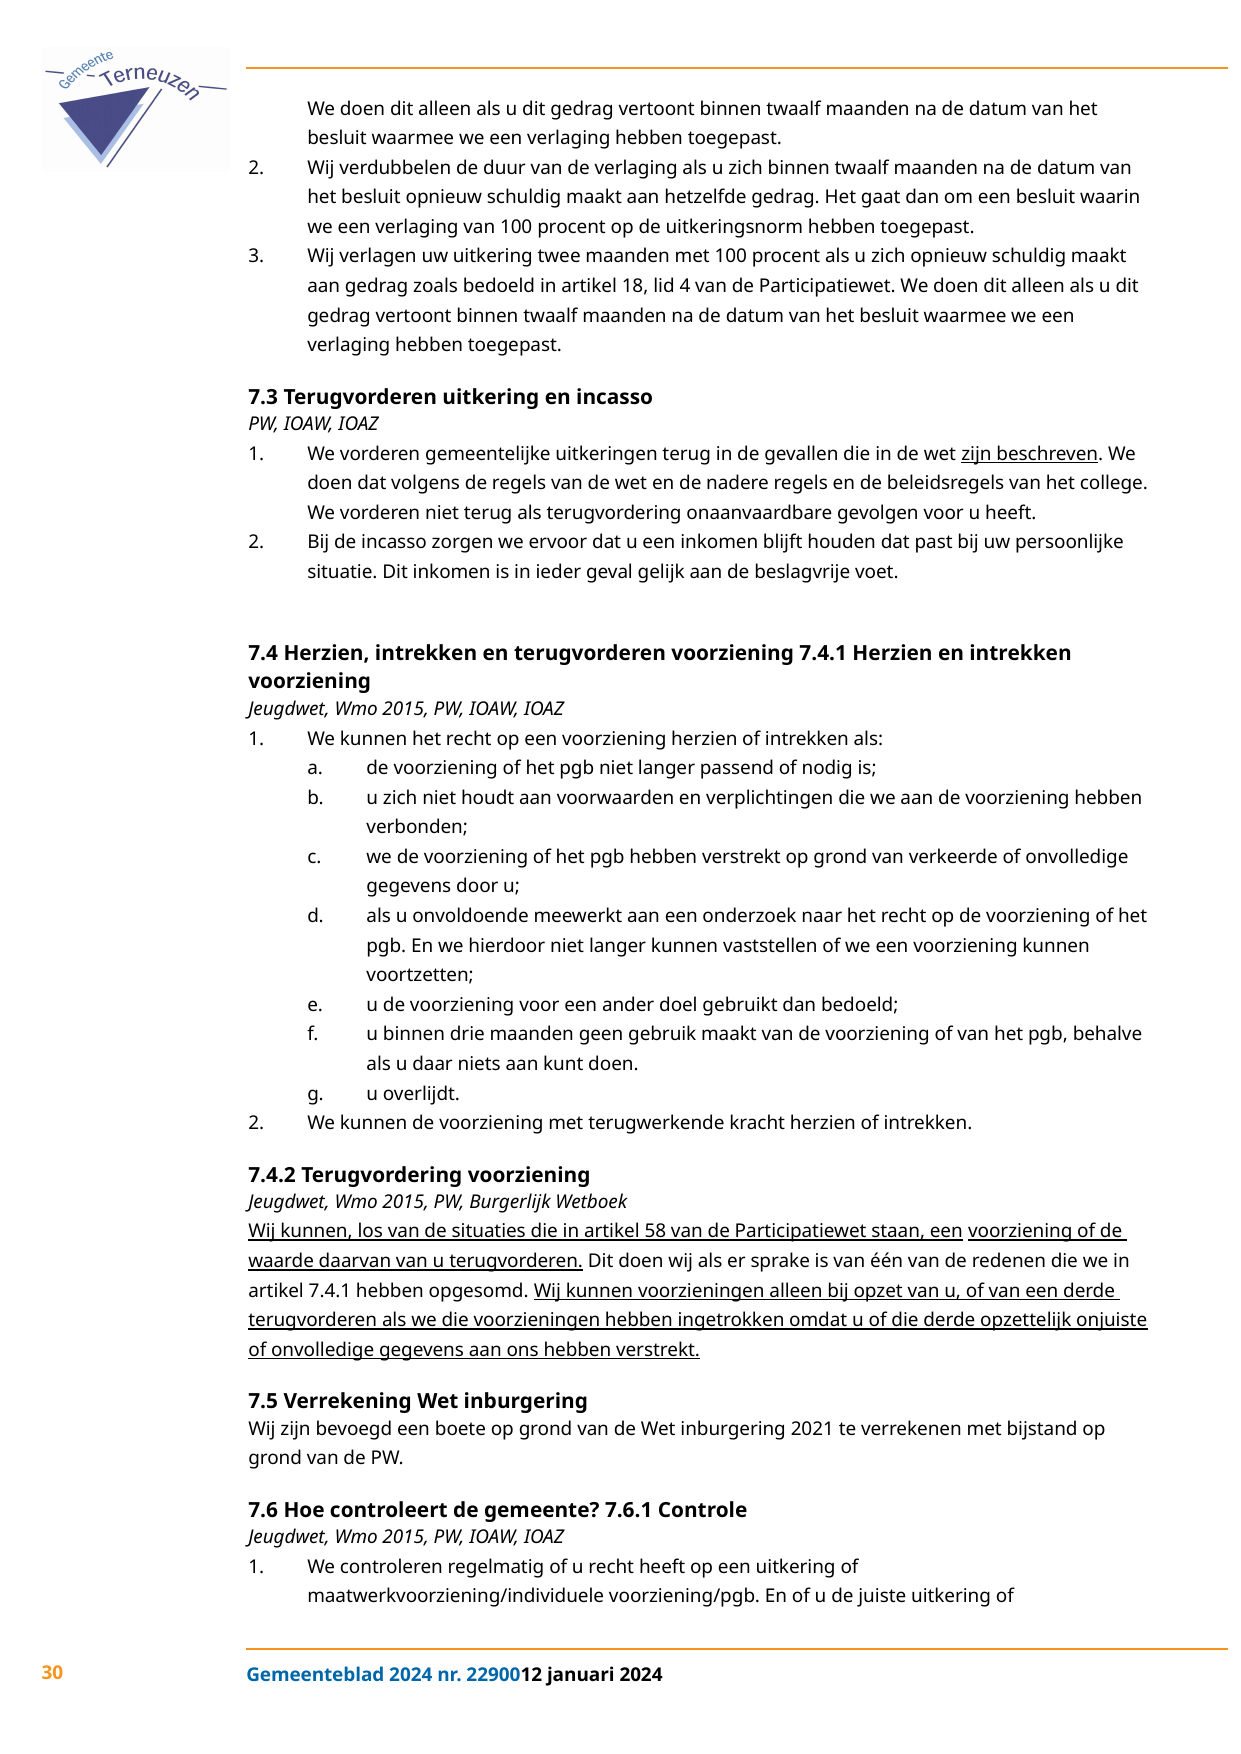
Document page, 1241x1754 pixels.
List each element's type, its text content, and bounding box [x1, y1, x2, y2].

text Jeugdwet, Wmo 2015, PW, Burgerlijk Wetboek [248, 1188, 1152, 1214]
list We kunnen de voorziening met terugwerkende kracht herzien of intrekken. [248, 1109, 1152, 1135]
text Jeugdwet, Wmo 2015, PW, IOAW, IOAZ [248, 695, 1152, 721]
list we de voorziening of het pgb hebben verstrekt op grond van verkeerde of onvolledige gegevens door u; [307, 843, 1152, 898]
text 7.3 Terugvorderen uitkering en incasso [248, 382, 1152, 410]
list u zich niet houdt aan voorwaarden en verplichtingen die we aan de voorziening hebben verbonden; [307, 784, 1152, 839]
text Jeugdwet, Wmo 2015, PW, IOAW, IOAZ [248, 1523, 1152, 1549]
list We controleren regelmatig of u recht heeft op een uitkering of maatwerkvoorziening/individuele voorziening/pgb. En of u de juiste uitkering of [248, 1553, 1152, 1608]
text Wij zijn bevoegd een boete op grond van de Wet inburgering 2021 te verrekenen met bijstand op grond van de PW. [248, 1415, 1152, 1470]
list de voorziening of het pgb niet langer passend of nodig is; [307, 754, 1152, 780]
text 7.6 Hoe controleert de gemeente? 7.6.1 Controle [248, 1495, 1152, 1523]
text PW, IOAW, IOAZ [248, 410, 1152, 436]
list u overlijdt. [307, 1080, 1152, 1105]
picture [41, 47, 231, 172]
list Wij verlagen uw uitkering twee maanden met 100 procent als u zich opnieuw schuldig maakt aan gedrag zoals bedoeld in artikel 18, lid 4 van de Participatiewet. We doen dit alleen als u dit gedrag vertoont binnen twaalf maanden na de datum van het besluit waarmee we een verlaging hebben toegepast. [248, 243, 1152, 357]
text Wij kunnen, los van de situaties die in artikel 58 van de Participatiewet staan, een voorziening of de waarde daarvan van u terugvorderen. Dit doen wij als er sprake is van één van de redenen die we in artikel 7.4.1 hebben opgesomd. Wij kunnen voorzieningen alleen bij opzet van u, of van een derde terugvorderen als we die voorzieningen hebben ingetrokken omdat u of die derde opzettelijk onjuiste of onvolledige gegevens aan ons hebben verstrekt. [248, 1218, 1152, 1362]
list Bij de incasso zorgen we ervoor dat u een inkomen blijft houden dat past bij uw persoonlijke situatie. Dit inkomen is in ieder geval gelijk aan de beslagvrije voet. [248, 529, 1152, 584]
list We vorderen gemeentelijke uitkeringen terug in de gevallen die in de wet zijn beschreven. We doen dat volgens de regels van de wet en de nadere regels en de beleidsregels van het college. We vorderen niet terug als terugvordering onaanvaardbare gevolgen voor u heeft. [248, 440, 1152, 525]
list als u onvoldoende meewerkt aan een onderzoek naar het recht op de voorziening of het pgb. En we hierdoor niet langer kunnen vaststellen of we een voorziening kunnen voortzetten; [307, 902, 1152, 987]
list We kunnen het recht op een voorziening herzien of intrekken als: [248, 725, 1152, 750]
list Wij verdubbelen de duur van de verlaging als u zich binnen twaalf maanden na de datum van het besluit opnieuw schuldig maakt aan hetzelfde gedrag. Het gaat dan om een besluit waarin we een verlaging van 100 procent op de uitkeringsnorm hebben toegepast. [248, 154, 1152, 239]
list We doen dit alleen als u dit gedrag vertoont binnen twaalf maanden na de datum van het besluit waarmee we een verlaging hebben toegepast. [248, 95, 1152, 150]
list u de voorziening voor een ander doel gebruikt dan bedoeld; [307, 991, 1152, 1017]
text 7.5 Verrekening Wet inburgering [248, 1386, 1152, 1415]
text 7.4.2 Terugvordering voorziening [248, 1160, 1152, 1188]
list u binnen drie maanden geen gebruik maakt van de voorziening of van het pgb, behalve als u daar niets aan kunt doen. [307, 1021, 1152, 1076]
text 7.4 Herzien, intrekken en terugvorderen voorziening 7.4.1 Herzien en intrekken voorziening [248, 638, 1152, 695]
